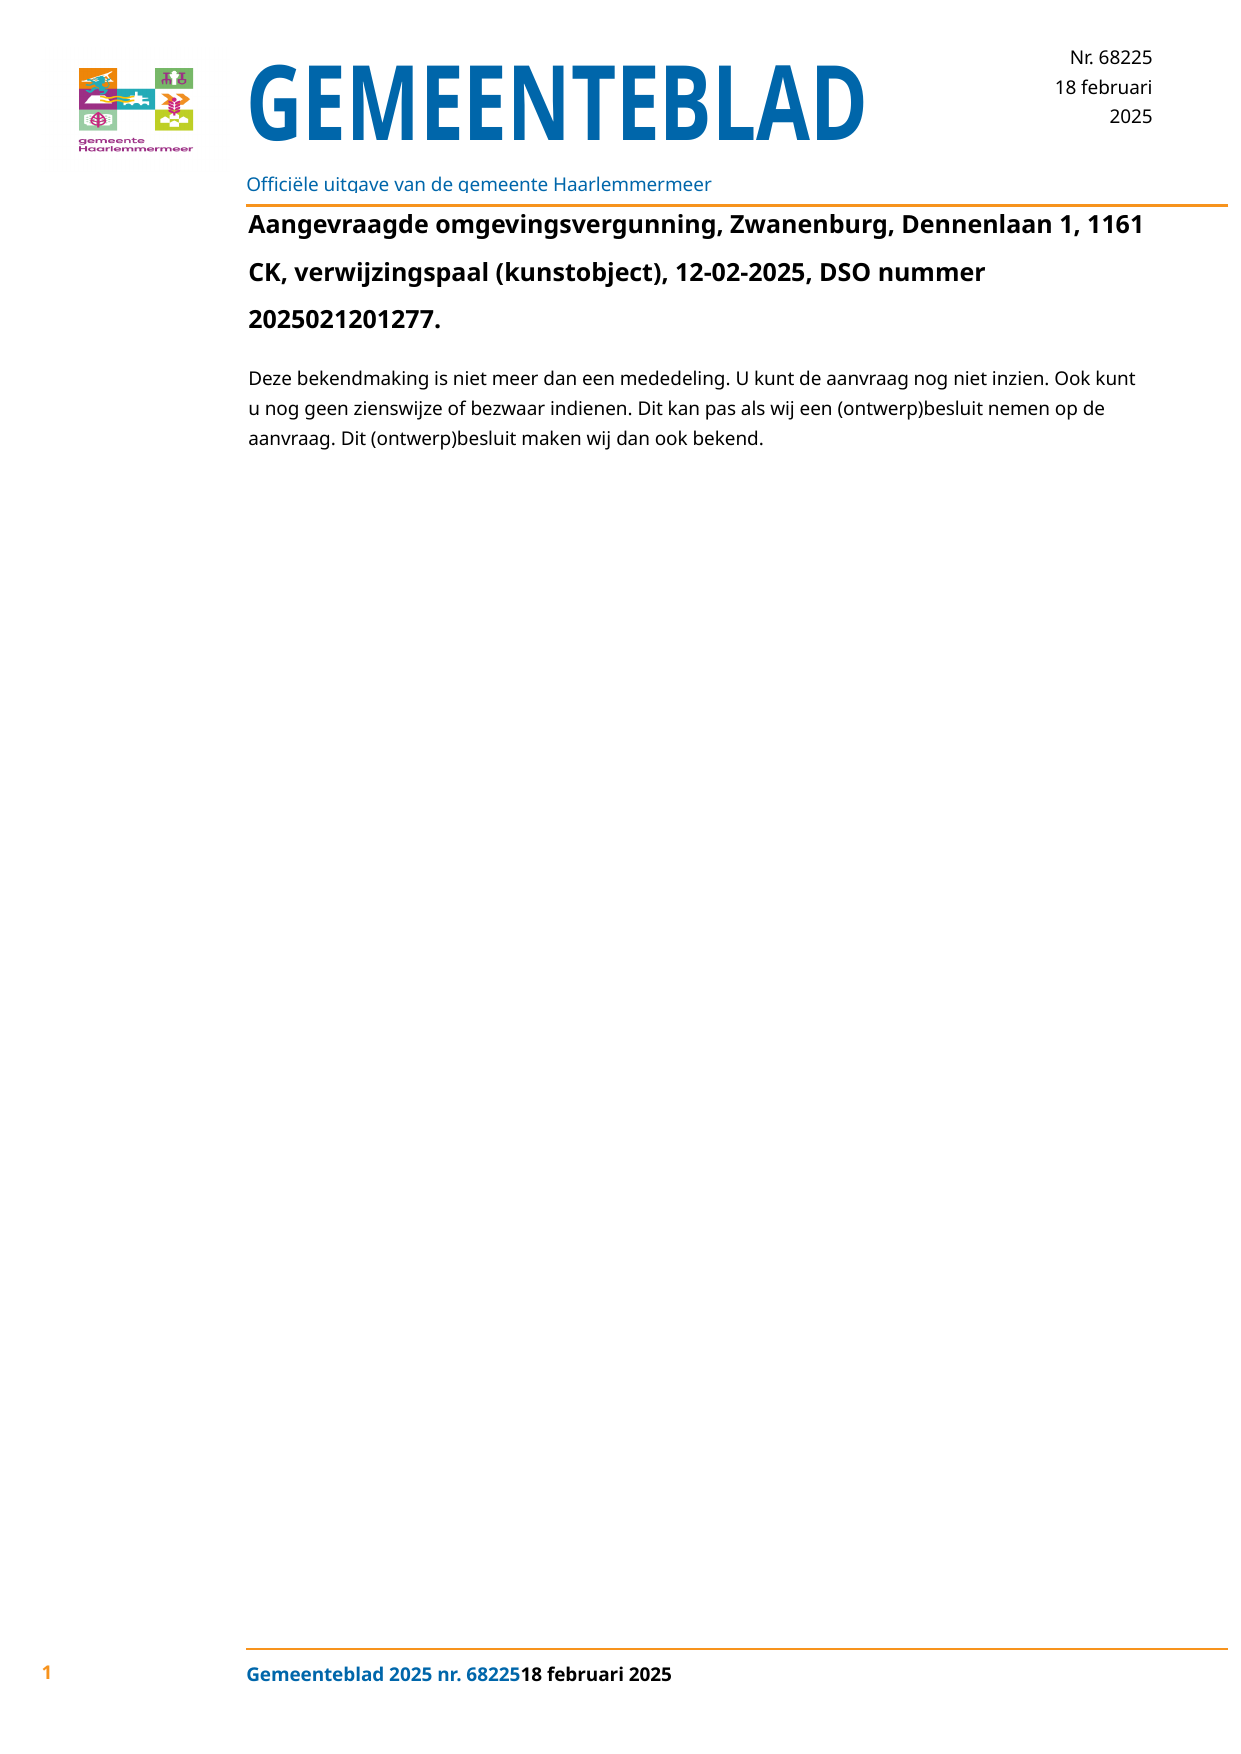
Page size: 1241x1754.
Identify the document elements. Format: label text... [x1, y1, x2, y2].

text Aangevraagde omgevingsvergunning, Zwanenburg, Dennenlaan 1, 1161 CK, verwijzingspaal (kunstobject), 12-02-2025, DSO nummer 2025021201277. [248, 207, 1152, 336]
text Deze bekendmaking is niet meer dan een mededeling. U kunt de aanvraag nog niet inzien. Ook kunt u nog geen zienswijze of bezwaar indienen. Dit kan pas als wij een (ontwerp)besluit nemen op de aanvraag. Dit (ontwerp)besluit maken wij dan ook bekend. [248, 366, 1152, 450]
picture [41, 47, 231, 172]
